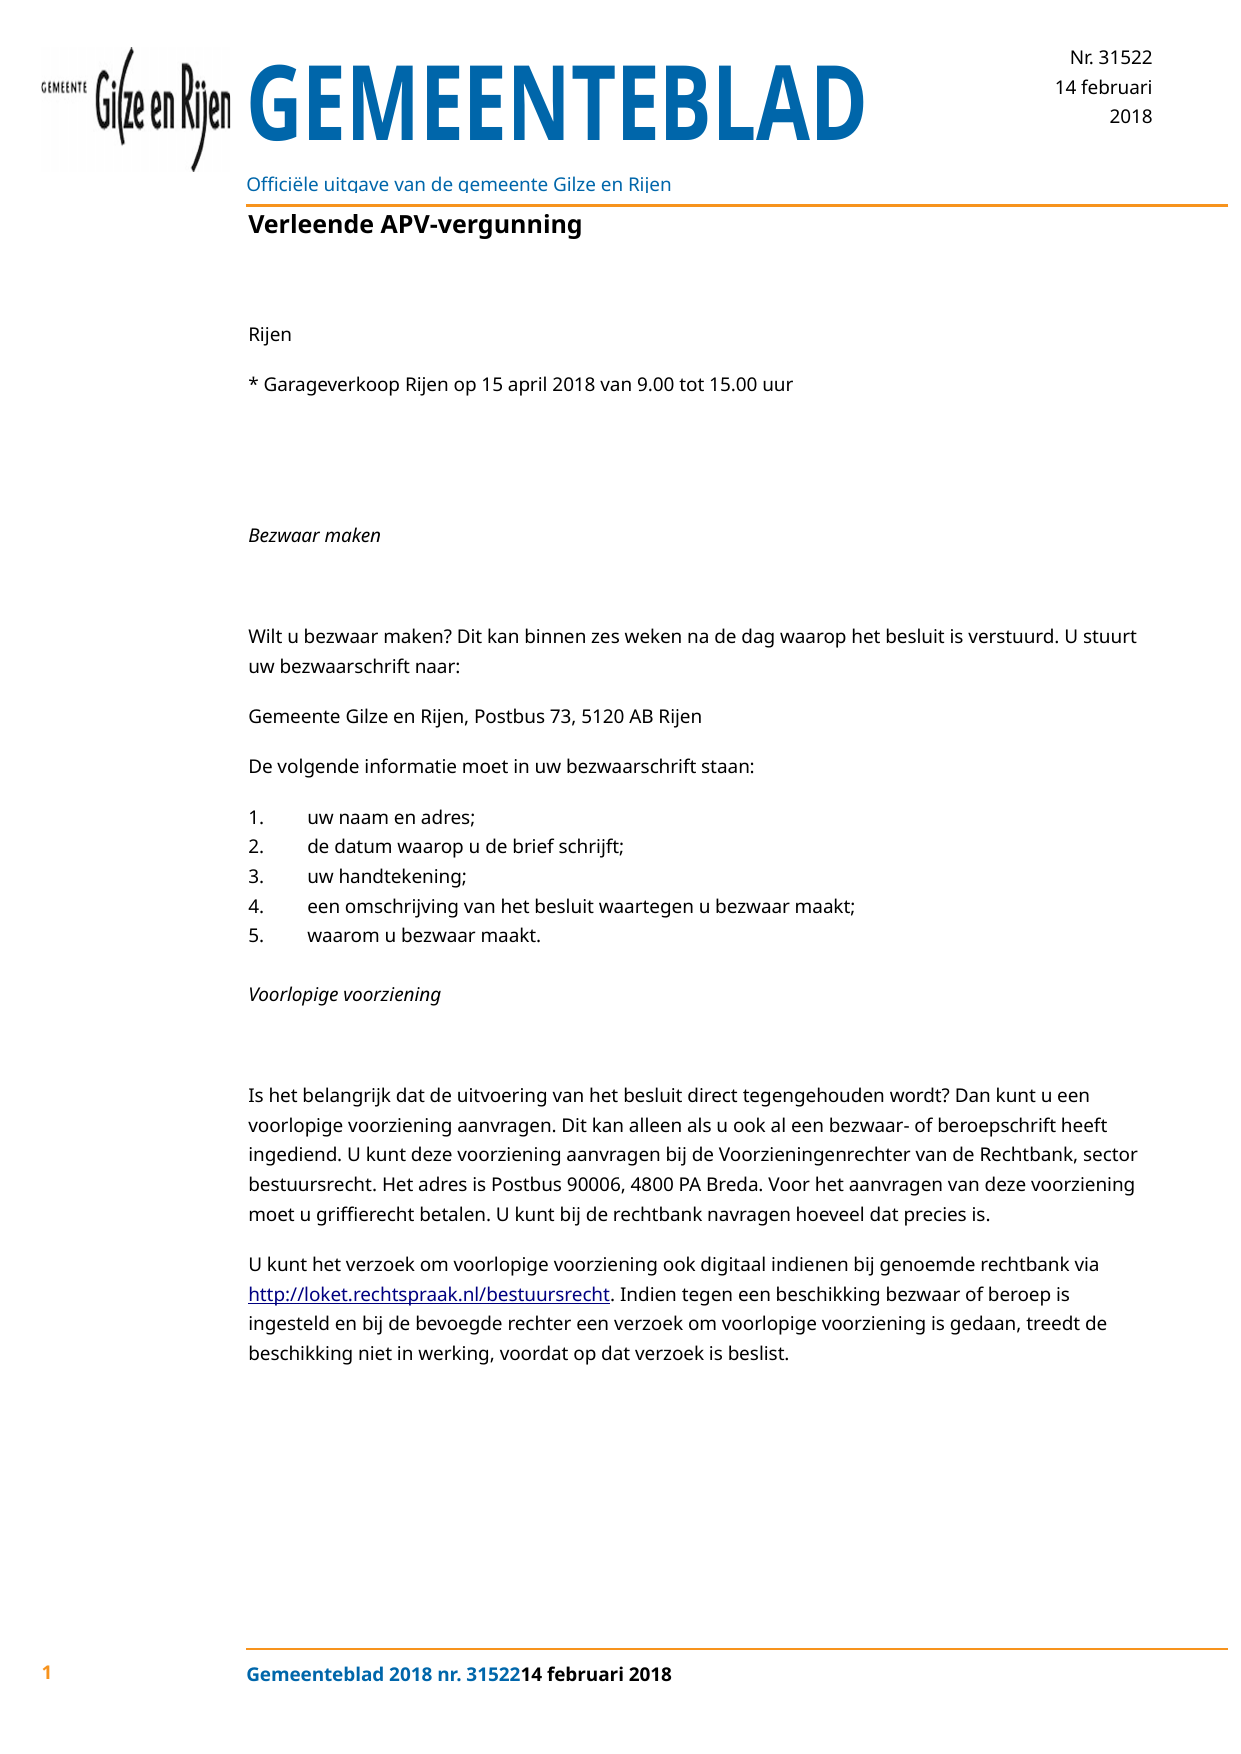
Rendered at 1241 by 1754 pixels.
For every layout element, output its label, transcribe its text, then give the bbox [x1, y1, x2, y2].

text De volgende informatie moet in uw bezwaarschrift staan: [248, 754, 1152, 779]
text U kunt het verzoek om voorlopige voorziening ook digitaal indienen bij genoemde rechtbank via http://loket.rechtspraak.nl/bestuursrecht. Indien tegen een beschikking bezwaar of beroep is ingesteld en bij de bevoegde rechter een verzoek om voorlopige voorziening is gedaan, treedt de beschikking niet in werking, voordat op dat verzoek is beslist. [248, 1251, 1152, 1366]
text Verleende APV-vergunning [248, 207, 1152, 241]
list waarom u bezwaar maakt. [248, 922, 1152, 948]
list een omschrijving van het besluit waartegen u bezwaar maakt; [248, 893, 1152, 918]
list uw handtekening; [248, 863, 1152, 889]
picture [41, 47, 231, 172]
list uw naam en adres; [248, 804, 1152, 830]
text * Garageverkoop Rijen op 15 april 2018 van 9.00 tot 15.00 uur [248, 371, 1152, 397]
text Bezwaar maken [248, 522, 1152, 548]
text Is het belangrijk dat de uitvoering van het besluit direct tegengehouden wordt? Dan kunt u een voorlopige voorziening aanvragen. Dit kan alleen als u ook al een bezwaar- of beroepschrift heeft ingediend. U kunt deze voorziening aanvragen bij de Voorzieningenrechter van de Rechtbank, sector bestuursrecht. Het adres is Postbus 90006, 4800 PA Breda. Voor het aanvragen van deze voorziening moet u griffierecht betalen. U kunt bij de rechtbank navragen hoeveel dat precies is. [248, 1082, 1152, 1226]
text Rijen [248, 321, 1152, 346]
text Voorlopige voorziening [248, 982, 1152, 1007]
text Gemeente Gilze en Rijen, Postbus 73, 5120 AB Rijen [248, 703, 1152, 729]
list de datum waarop u de brief schrijft; [248, 834, 1152, 859]
text Wilt u bezwaar maken? Dit kan binnen zes weken na de dag waarop het besluit is verstuurd. U stuurt uw bezwaarschrift naar: [248, 623, 1152, 678]
